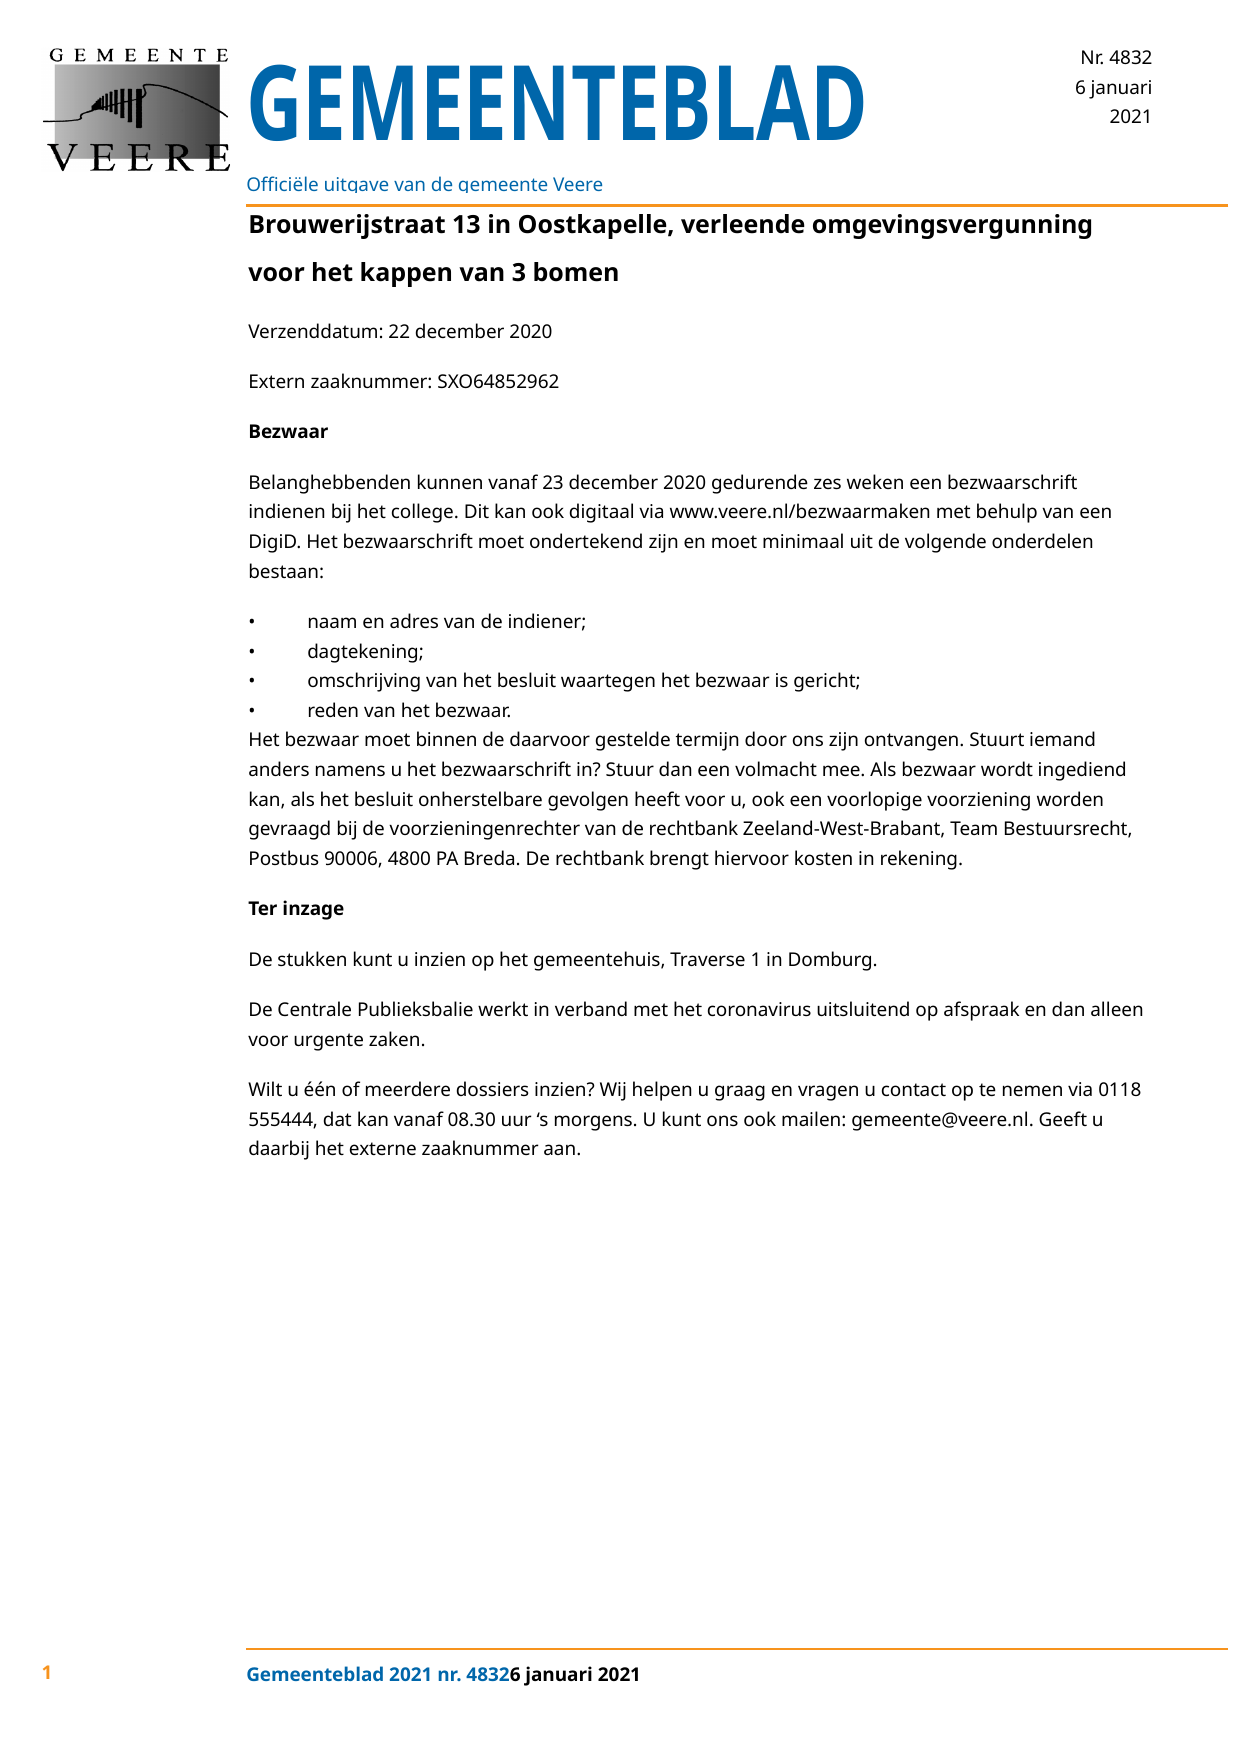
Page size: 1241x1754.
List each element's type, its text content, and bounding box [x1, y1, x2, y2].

list reden van het bezwaar. [248, 697, 1152, 723]
text Belanghebbenden kunnen vanaf 23 december 2020 gedurende zes weken een bezwaarschrift indienen bij het college. Dit kan ook digitaal via www.veere.nl/bezwaarmaken met behulp van een DigiD. Het bezwaarschrift moet ondertekend zijn en moet minimaal uit de volgende onderdelen bestaan: [248, 469, 1152, 584]
text Het bezwaar moet binnen de daarvoor gestelde termijn door ons zijn ontvangen. Stuurt iemand anders namens u het bezwaarschrift in? Stuur dan een volmacht mee. Als bezwaar wordt ingediend kan, als het besluit onherstelbare gevolgen heeft voor u, ook een voorlopige voorziening worden gevraagd bij de voorzieningenrechter van de rechtbank Zeeland-West-Brabant, Team Bestuursrecht, Postbus 90006, 4800 PA Breda. De rechtbank brengt hiervoor kosten in rekening. [248, 727, 1152, 871]
picture [41, 47, 231, 172]
list naam en adres van de indiener; [248, 608, 1152, 634]
text Verzenddatum: 22 december 2020 [248, 318, 1152, 344]
text Bezwaar [248, 419, 1152, 444]
text De Centrale Publieksbalie werkt in verband met het coronavirus uitsluitend op afspraak en dan alleen voor urgente zaken. [248, 996, 1152, 1052]
text Ter inzage [248, 895, 1152, 921]
text Wilt u één of meerdere dossiers inzien? Wij helpen u graag en vragen u contact op te nemen via 0118 555444, dat kan vanaf 08.30 uur ‘s morgens. U kunt ons ook mailen: gemeente@veere.nl. Geeft u daarbij het externe zaaknummer aan. [248, 1076, 1152, 1161]
list dagtekening; [248, 638, 1152, 664]
text Extern zaaknummer: SXO64852962 [248, 368, 1152, 394]
list omschrijving van het besluit waartegen het bezwaar is gericht; [248, 667, 1152, 693]
text De stukken kunt u inzien op het gemeentehuis, Traverse 1 in Domburg. [248, 946, 1152, 972]
text Brouwerijstraat 13 in Oostkapelle, verleende omgevingsvergunning voor het kappen van 3 bomen [248, 207, 1152, 288]
